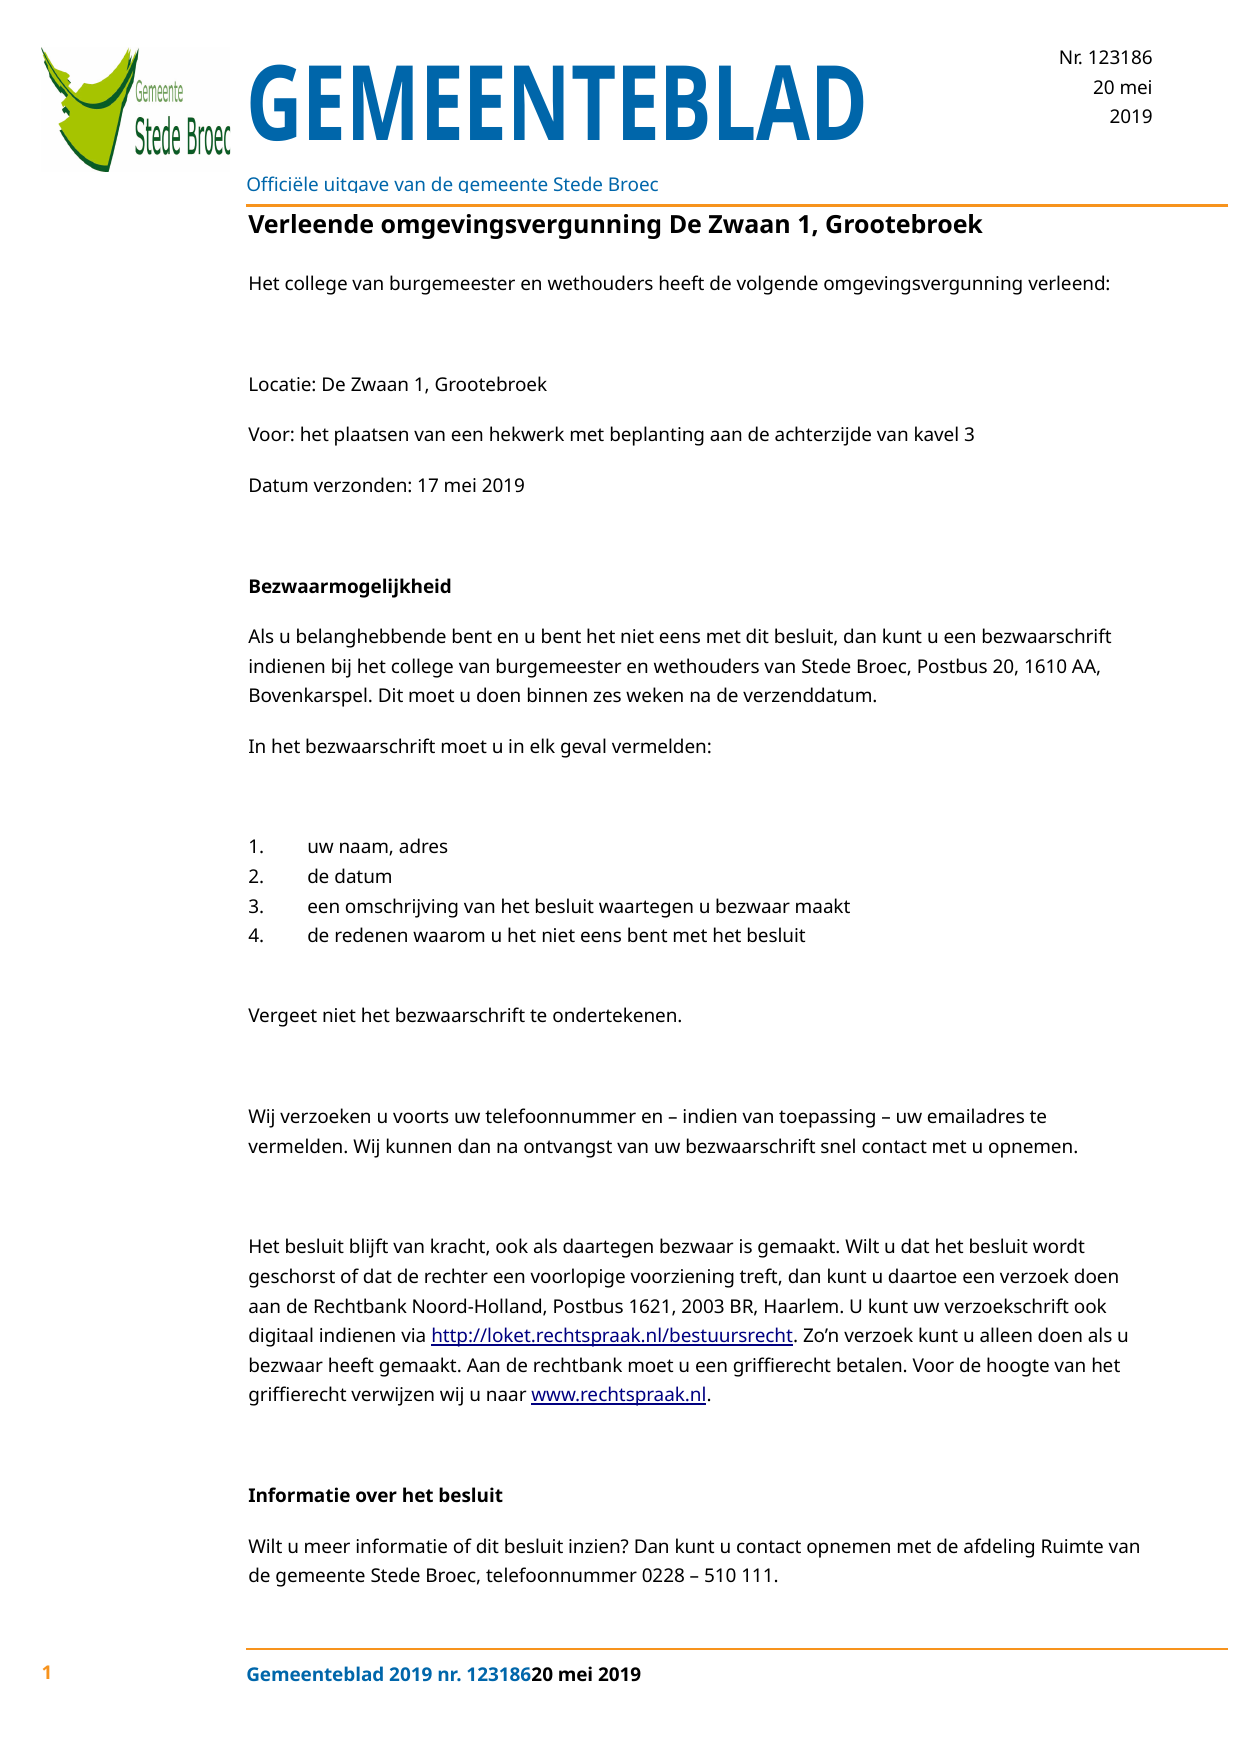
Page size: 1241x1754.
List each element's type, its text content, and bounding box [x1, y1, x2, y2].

list uw naam, adres [248, 834, 1152, 859]
list de datum [248, 863, 1152, 889]
text Wilt u meer informatie of dit besluit inzien? Dan kunt u contact opnemen met de afdeling Ruimte van de gemeente Stede Broec, telefoonnummer 0228 – 510 111. [248, 1533, 1152, 1588]
text Als u belanghebbende bent en u bent het niet eens met dit besluit, dan kunt u een bezwaarschrift indienen bij het college van burgemeester en wethouders van Stede Broec, Postbus 20, 1610 AA, Bovenkarspel. Dit moet u doen binnen zes weken na de verzenddatum. [248, 623, 1152, 708]
text Datum verzonden: 17 mei 2019 [248, 472, 1152, 498]
picture [41, 47, 231, 172]
text Verleende omgevingsvergunning De Zwaan 1, Grootebroek [248, 207, 1152, 241]
text Locatie: De Zwaan 1, Grootebroek [248, 371, 1152, 397]
text Wij verzoeken u voorts uw telefoonnummer en – indien van toepassing – uw emailadres te vermelden. Wij kunnen dan na ontvangst van uw bezwaarschrift snel contact met u opnemen. [248, 1103, 1152, 1158]
text Bezwaarmogelijkheid [248, 573, 1152, 598]
text Informatie over het besluit [248, 1482, 1152, 1508]
text In het bezwaarschrift moet u in elk geval vermelden: [248, 733, 1152, 758]
text Voor: het plaatsen van een hekwerk met beplanting aan de achterzijde van kavel 3 [248, 422, 1152, 447]
list een omschrijving van het besluit waartegen u bezwaar maakt [248, 893, 1152, 918]
text Het college van burgemeester en wethouders heeft de volgende omgevingsvergunning verleend: [248, 270, 1152, 296]
text Het besluit blijft van kracht, ook als daartegen bezwaar is gemaakt. Wilt u dat het besluit wordt geschorst of dat de rechter een voorlopige voorziening treft, dan kunt u daartoe een verzoek doen aan de Rechtbank Noord-Holland, Postbus 1621, 2003 BR, Haarlem. U kunt uw verzoekschrift ook digitaal indienen via http://loket.rechtspraak.nl/bestuursrecht. Zo’n verzoek kunt u alleen doen als u bezwaar heeft gemaakt. Aan de rechtbank moet u een griffierecht betalen. Voor de hoogte van het griffierecht verwijzen wij u naar www.rechtspraak.nl. [248, 1234, 1152, 1407]
list de redenen waarom u het niet eens bent met het besluit [248, 922, 1152, 948]
text Vergeet niet het bezwaarschrift te ondertekenen. [248, 1002, 1152, 1028]
